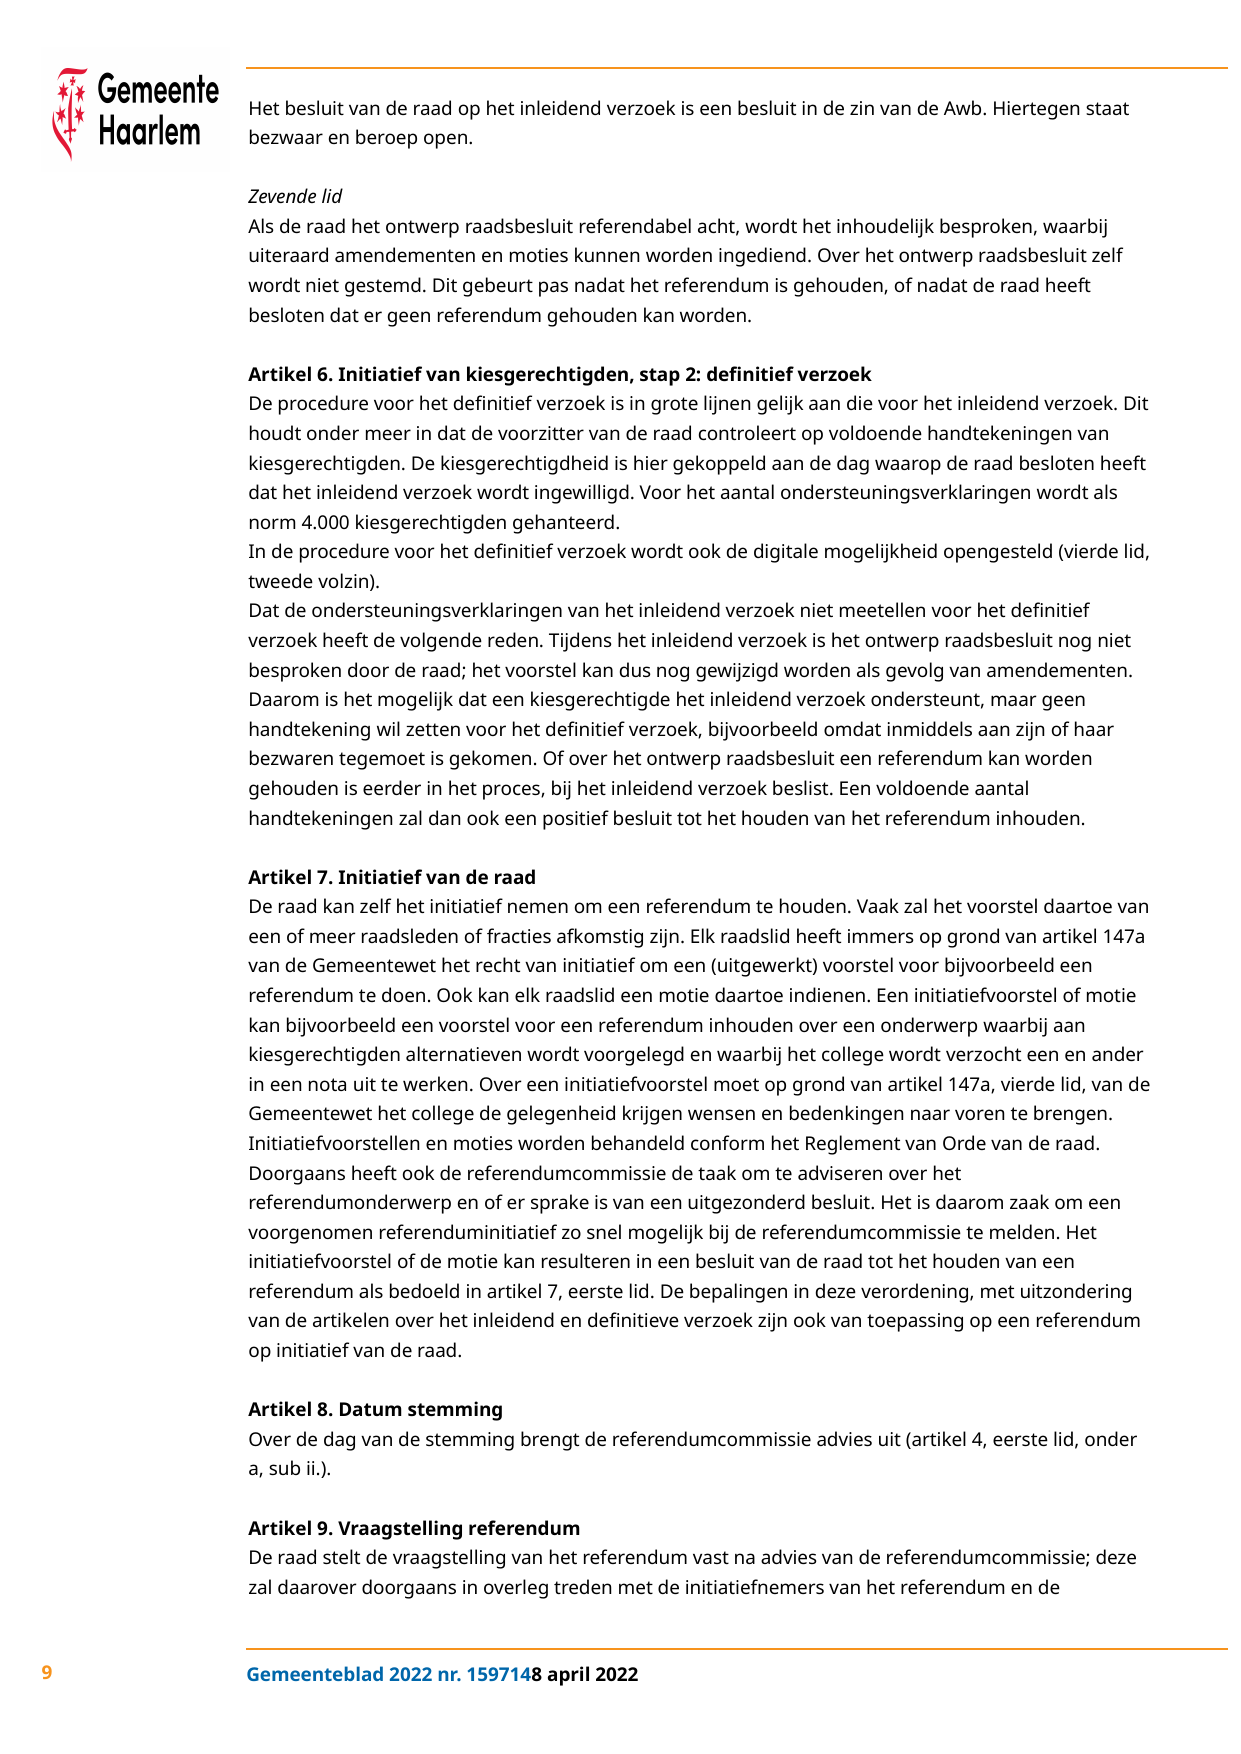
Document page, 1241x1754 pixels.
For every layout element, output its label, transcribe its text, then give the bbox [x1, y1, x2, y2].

text De raad kan zelf het initiatief nemen om een referendum te houden. Vaak zal het voorstel daartoe van een of meer raadsleden of fracties afkomstig zijn. Elk raadslid heeft immers op grond van artikel 147a van de Gemeentewet het recht van initiatief om een (uitgewerkt) voorstel voor bijvoorbeeld een referendum te doen. Ook kan elk raadslid een motie daartoe indienen. Een initiatiefvoorstel of motie kan bijvoorbeeld een voorstel voor een referendum inhouden over een onderwerp waarbij aan kiesgerechtigden alternatieven wordt voorgelegd en waarbij het college wordt verzocht een en ander in een nota uit te werken. Over een initiatiefvoorstel moet op grond van artikel 147a, vierde lid, van de Gemeentewet het college de gelegenheid krijgen wensen en bedenkingen naar voren te brengen. Initiatiefvoorstellen en moties worden behandeld conform het Reglement van Orde van de raad. Doorgaans heeft ook de referendumcommissie de taak om te adviseren over het referendumonderwerp en of er sprake is van een uitgezonderd besluit. Het is daarom zaak om een voorgenomen referenduminitiatief zo snel mogelijk bij de referendumcommissie te melden. Het initiatiefvoorstel of de motie kan resulteren in een besluit van de raad tot het houden van een referendum als bedoeld in artikel 7, eerste lid. De bepalingen in deze verordening, met uitzondering van de artikelen over het inleidend en definitieve verzoek zijn ook van toepassing op een referendum op initiatief van de raad. [248, 893, 1152, 1363]
text Artikel 6. Initiatief van kiesgerechtigden, stap 2: definitief verzoek [248, 361, 1152, 387]
text De procedure voor het definitief verzoek is in grote lijnen gelijk aan die voor het inleidend verzoek. Dit houdt onder meer in dat de voorzitter van de raad controleert op voldoende handtekeningen van kiesgerechtigden. De kiesgerechtigdheid is hier gekoppeld aan de dag waarop de raad besloten heeft dat het inleidend verzoek wordt ingewilligd. Voor het aantal ondersteuningsverklaringen wordt als norm 4.000 kiesgerechtigden gehanteerd. [248, 391, 1152, 535]
text Zevende lid [248, 183, 1152, 209]
text De raad stelt de vraagstelling van het referendum vast na advies van de referendumcommissie; deze zal daarover doorgaans in overleg treden met de initiatiefnemers van het referendum en de [248, 1544, 1152, 1600]
text Het besluit van de raad op het inleidend verzoek is een besluit in de zin van de Awb. Hiertegen staat bezwaar en beroep open. [248, 95, 1152, 150]
text Artikel 7. Initiatief van de raad [248, 864, 1152, 890]
text In de procedure voor het definitief verzoek wordt ook de digitale mogelijkheid opengesteld (vierde lid, tweede volzin). [248, 538, 1152, 594]
text Dat de ondersteuningsverklaringen van het inleidend verzoek niet meetellen voor het definitief verzoek heeft de volgende reden. Tijdens het inleidend verzoek is het ontwerp raadsbesluit nog niet besproken door de raad; het voorstel kan dus nog gewijzigd worden als gevolg van amendementen. Daarom is het mogelijk dat een kiesgerechtigde het inleidend verzoek ondersteunt, maar geen handtekening wil zetten voor het definitief verzoek, bijvoorbeeld omdat inmiddels aan zijn of haar bezwaren tegemoet is gekomen. Of over het ontwerp raadsbesluit een referendum kan worden gehouden is eerder in het proces, bij het inleidend verzoek beslist. Een voldoende aantal handtekeningen zal dan ook een positief besluit tot het houden van het referendum inhouden. [248, 598, 1152, 831]
text Als de raad het ontwerp raadsbesluit referendabel acht, wordt het inhoudelijk besproken, waarbij uiteraard amendementen en moties kunnen worden ingediend. Over het ontwerp raadsbesluit zelf wordt niet gestemd. Dit gebeurt pas nadat het referendum is gehouden, of nadat de raad heeft besloten dat er geen referendum gehouden kan worden. [248, 213, 1152, 328]
text Over de dag van de stemming brengt de referendumcommissie advies uit (artikel 4, eerste lid, onder a, sub ii.). [248, 1426, 1152, 1481]
picture [41, 47, 231, 172]
text Artikel 9. Vraagstelling referendum [248, 1515, 1152, 1541]
text Artikel 8. Datum stemming [248, 1396, 1152, 1422]
